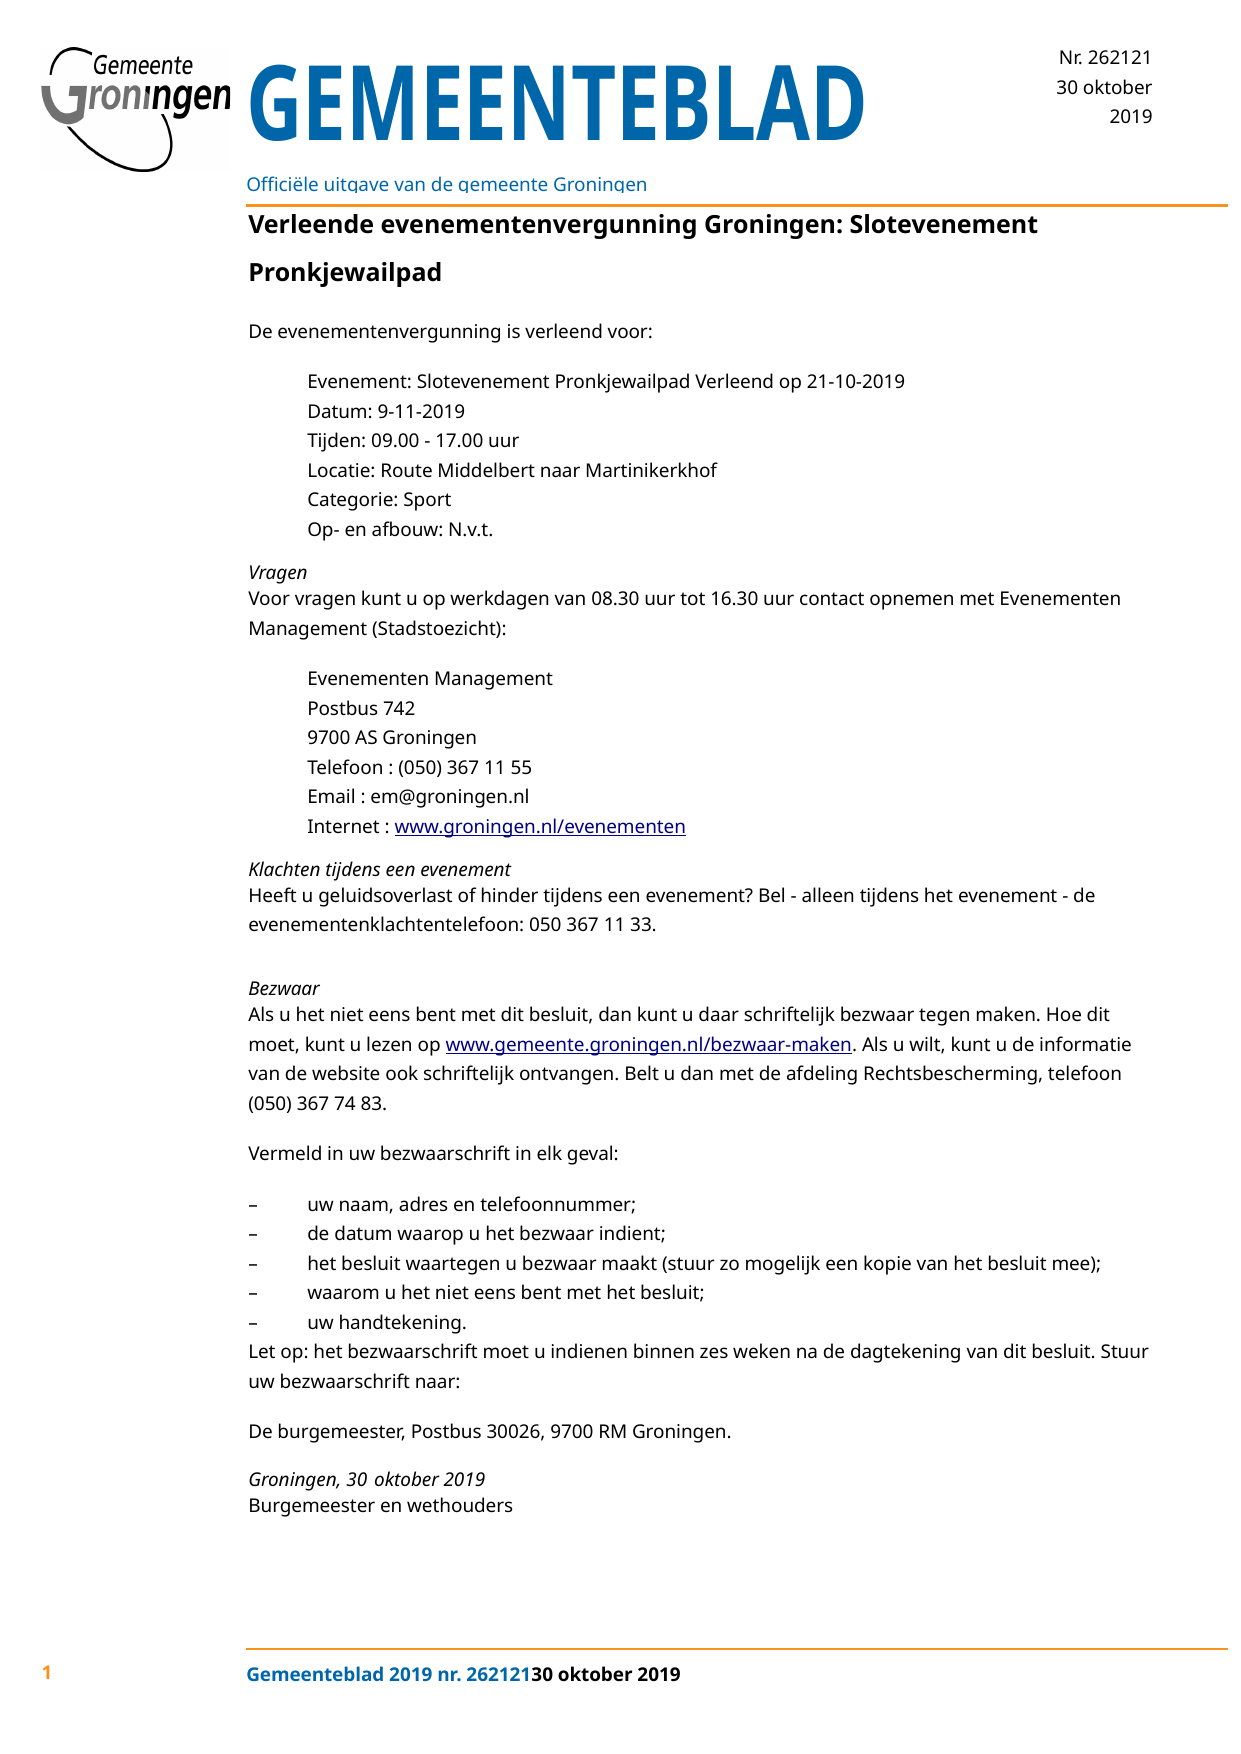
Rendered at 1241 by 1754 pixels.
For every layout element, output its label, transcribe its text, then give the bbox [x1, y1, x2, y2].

list Email : em@groningen.nl [248, 783, 1152, 809]
text Burgemeester en wethouders [248, 1492, 1152, 1518]
text Vragen [248, 559, 1152, 585]
list Evenement: Slotevenement Pronkjewailpad Verleend op 21-10-2019 [248, 368, 1152, 394]
text De evenementenvergunning is verleend voor: [248, 318, 1152, 344]
list uw naam, adres en telefoonnummer; [248, 1191, 1152, 1216]
text Let op: het bezwaarschrift moet u indienen binnen zes weken na de dagtekening van dit besluit. Stuur uw bezwaarschrift naar: [248, 1339, 1152, 1394]
list Locatie: Route Middelbert naar Martinikerkhof [248, 457, 1152, 483]
text Verleende evenementenvergunning Groningen: Slotevenement Pronkjewailpad [248, 207, 1152, 288]
list Evenementen Management [248, 665, 1152, 691]
text Klachten tijdens een evenement [248, 856, 1152, 882]
list Categorie: Sport [248, 487, 1152, 512]
picture [41, 47, 231, 172]
list de datum waarop u het bezwaar indient; [248, 1220, 1152, 1246]
text Vermeld in uw bezwaarschrift in elk geval: [248, 1140, 1152, 1166]
text Als u het niet eens bent met dit besluit, dan kunt u daar schriftelijk bezwaar tegen maken. Hoe dit moet, kunt u lezen op www.gemeente.groningen.nl/bezwaar-maken. Als u wilt, kunt u de informatie van de website ook schriftelijk ontvangen. Belt u dan met de afdeling Rechtsbescherming, telefoon (050) 367 74 83. [248, 1001, 1152, 1116]
list waarom u het niet eens bent met het besluit; [248, 1279, 1152, 1305]
list Datum: 9-11-2019 [248, 398, 1152, 424]
text De burgemeester, Postbus 30026, 9700 RM Groningen. [248, 1419, 1152, 1444]
text Groningen, 30 oktober 2019 [248, 1466, 1152, 1492]
list Postbus 742 [248, 695, 1152, 720]
text Heeft u geluidsoverlast of hinder tijdens een evenement? Bel - alleen tijdens het evenement - de evenementenklachtentelefoon: 050 367 11 33. [248, 882, 1152, 937]
list Tijden: 09.00 - 17.00 uur [248, 427, 1152, 453]
list uw handtekening. [248, 1309, 1152, 1335]
list Internet : www.groningen.nl/evenementen [248, 813, 1152, 839]
list het besluit waartegen u bezwaar maakt (stuur zo mogelijk een kopie van het besluit mee); [248, 1250, 1152, 1276]
list Op- en afbouw: N.v.t. [248, 516, 1152, 542]
text Bezwaar [248, 975, 1152, 1001]
list Telefoon : (050) 367 11 55 [248, 754, 1152, 779]
text Voor vragen kunt u op werkdagen van 08.30 uur tot 16.30 uur contact opnemen met Evenementen Management (Stadstoezicht): [248, 585, 1152, 640]
list 9700 AS Groningen [248, 724, 1152, 750]
